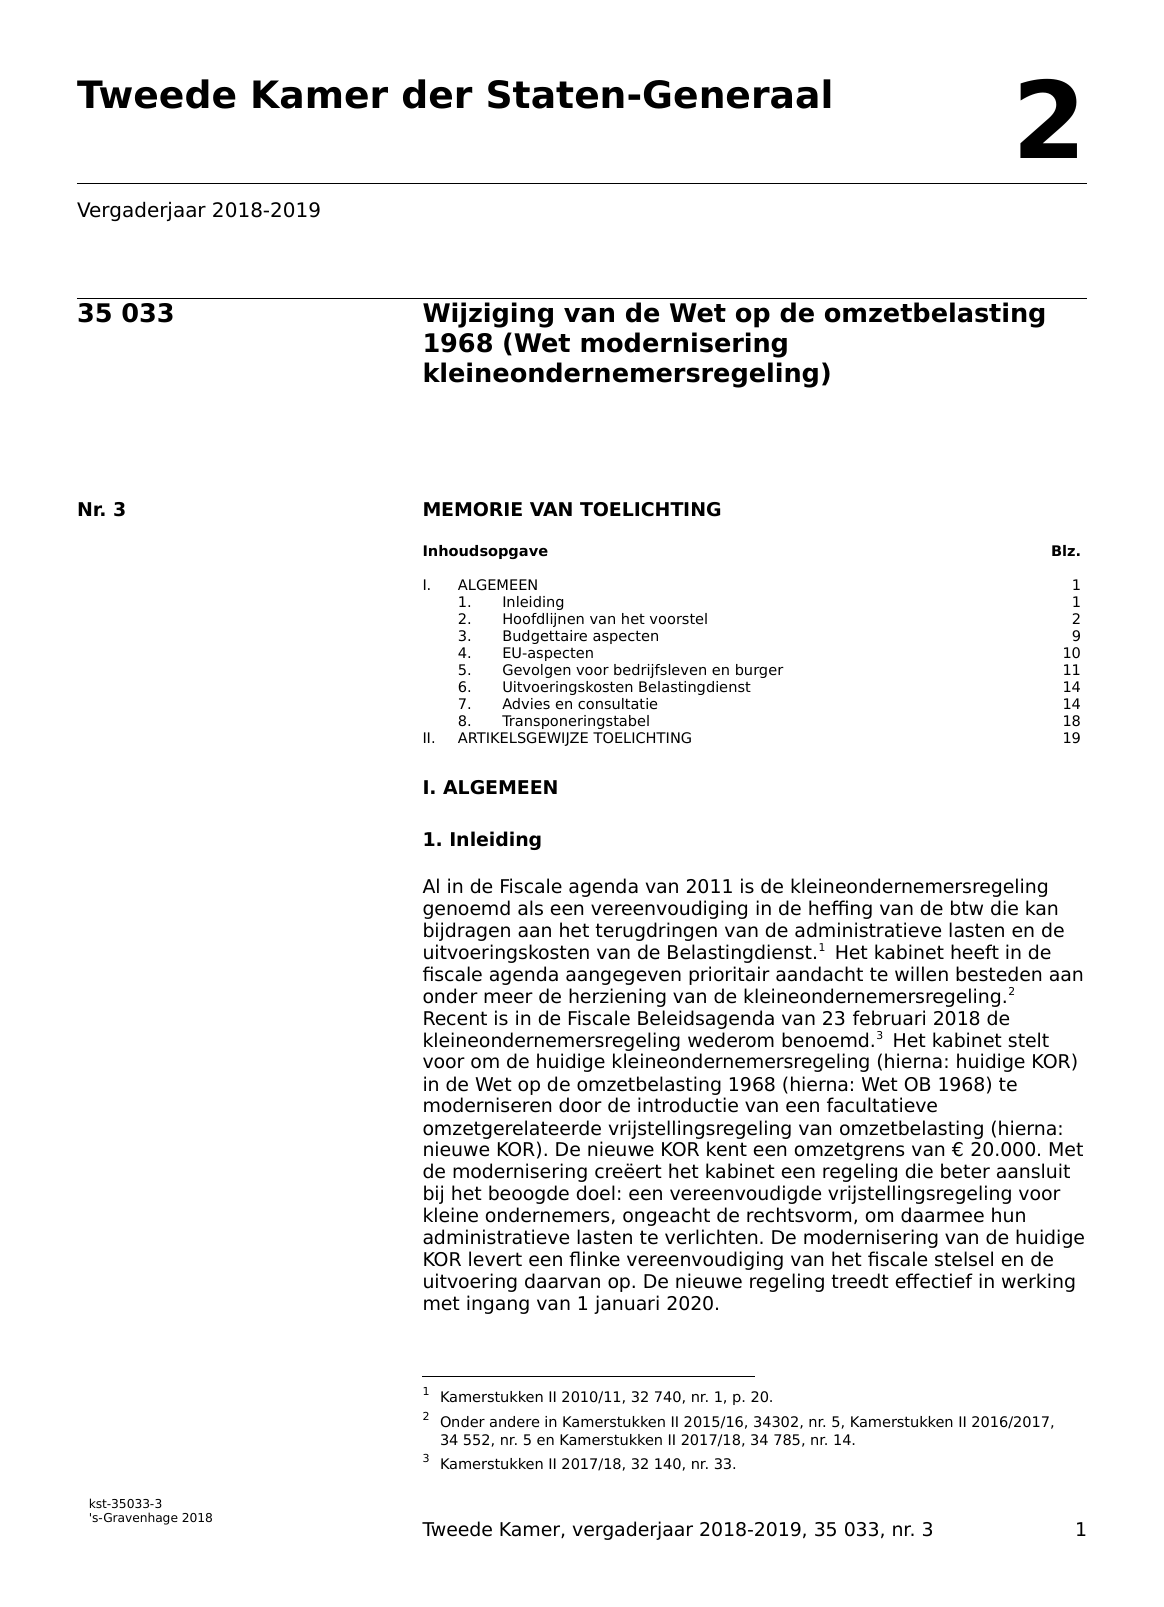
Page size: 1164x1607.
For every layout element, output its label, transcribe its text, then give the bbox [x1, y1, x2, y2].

table_cell Vergaderjaar 2018-2019 [77, 184, 1087, 298]
table_cell [422, 594, 452, 611]
table_cell Gevolgen voor bedrijfsleven en burger [496, 662, 1028, 679]
table_cell [1028, 560, 1087, 577]
table_cell Transponeringstabel [496, 713, 1028, 730]
table_cell [422, 645, 452, 662]
table_header Inhoudsopgave [422, 543, 1028, 560]
table_cell [422, 611, 452, 628]
table_cell 10 [1028, 645, 1087, 662]
table_cell 19 [1028, 730, 1087, 747]
text Al in de Fiscale agenda van 2011 is de kleineondernemersregeling genoemd als een vereenvoudiging in de heffing van de btw die kan bijdragen aan het terugdringen van de administratieve lasten en de uitvoeringskosten van de Belastingdienst. Het kabinet heeft in de fiscale agenda aangegeven prioritair aandacht te willen besteden aan onder meer de herziening van de kleineondernemersregeling. Recent is in de Fiscale Beleidsagenda van 23 februari 2018 de kleineondernemersregeling wederom benoemd. Het kabinet stelt voor om de huidige kleineondernemersregeling (hierna: huidige KOR) in de Wet op de omzetbelasting 1968 (hierna: Wet OB 1968) te moderniseren door de introductie van een facultatieve omzetgerelateerde vrijstellingsregeling van omzetbelasting (hierna: nieuwe KOR). De nieuwe KOR kent een omzetgrens van € 20.000. Met de modernisering creëert het kabinet een regeling die beter aansluit bij het beoogde doel: een vereenvoudigde vrijstellingsregeling voor kleine ondernemers, ongeacht de rechtsvorm, om daarmee hun administratieve lasten te verlichten. De modernisering van de huidige KOR levert een flinke vereenvoudiging van het fiscale stelsel en de uitvoering daarvan op. De nieuwe regeling treedt effectief in werking met ingang van 1 januari 2020. [422, 876, 1087, 1315]
table_header Blz. [1028, 543, 1087, 560]
table_cell Budgettaire aspecten [496, 628, 1028, 645]
table_cell Advies en consultatie [496, 696, 1028, 713]
table_cell [452, 560, 496, 577]
text 's-Gravenhage 2018 [88, 1511, 323, 1525]
subtitle Nr. 3 MEMORIE VAN TOELICHTING [77, 499, 1087, 521]
text kst-35033-3 [88, 1497, 323, 1511]
text Kamerstukken II 2017/18, 32 140, nr. 33. [422, 1452, 1087, 1474]
table_cell [422, 696, 452, 713]
table_cell [496, 560, 1028, 577]
table_cell 7. [452, 696, 496, 713]
table_cell 14 [1028, 696, 1087, 713]
table_cell 9 [1028, 628, 1087, 645]
table_cell EU-aspecten [496, 645, 1028, 662]
table_cell II. [422, 730, 452, 747]
table_cell [422, 560, 452, 577]
table_cell [422, 713, 452, 730]
text Onder andere in Kamerstukken II 2015/16, 34302, nr. 5, Kamerstukken II 2016/2017, 34 552, nr. 5 en Kamerstukken II 2017/18, 34 785, nr. 14. [422, 1410, 1087, 1449]
table_cell Inleiding [496, 594, 1028, 611]
table_cell Hoofdlijnen van het voorstel [496, 611, 1028, 628]
table_cell I. [422, 577, 452, 594]
subtitle 35 033 Wijziging van de Wet op de omzetbelasting 1968 (Wet modernisering kleineondernemersregeling) [77, 299, 1087, 388]
table_cell [422, 679, 452, 696]
table_cell 11 [1028, 662, 1087, 679]
text Kamerstukken II 2010/11, 32 740, nr. 1, p. 20. [422, 1385, 1087, 1407]
subtitle 1. Inleiding [422, 829, 1087, 851]
table_cell 3. [452, 628, 496, 645]
table_cell 1. [452, 594, 496, 611]
table_header Tweede Kamer der Staten-Generaal [77, 59, 886, 183]
table_cell ALGEMEEN [452, 577, 1028, 594]
table_header 2 [886, 59, 1087, 183]
table_cell Uitvoeringskosten Belastingdienst [496, 679, 1028, 696]
table_cell 1 [1028, 594, 1087, 611]
table_cell 1 [1028, 577, 1087, 594]
table_cell 14 [1028, 679, 1087, 696]
table_cell 2 [1028, 611, 1087, 628]
table_cell 2. [452, 611, 496, 628]
subtitle I. ALGEMEEN [422, 777, 1087, 799]
table_cell 18 [1028, 713, 1087, 730]
table_cell 8. [452, 713, 496, 730]
table_cell [422, 662, 452, 679]
table_cell ARTIKELSGEWIJZE TOELICHTING [452, 730, 1028, 747]
table_cell 5. [452, 662, 496, 679]
table_cell 6. [452, 679, 496, 696]
table_cell [422, 628, 452, 645]
table_cell 4. [452, 645, 496, 662]
